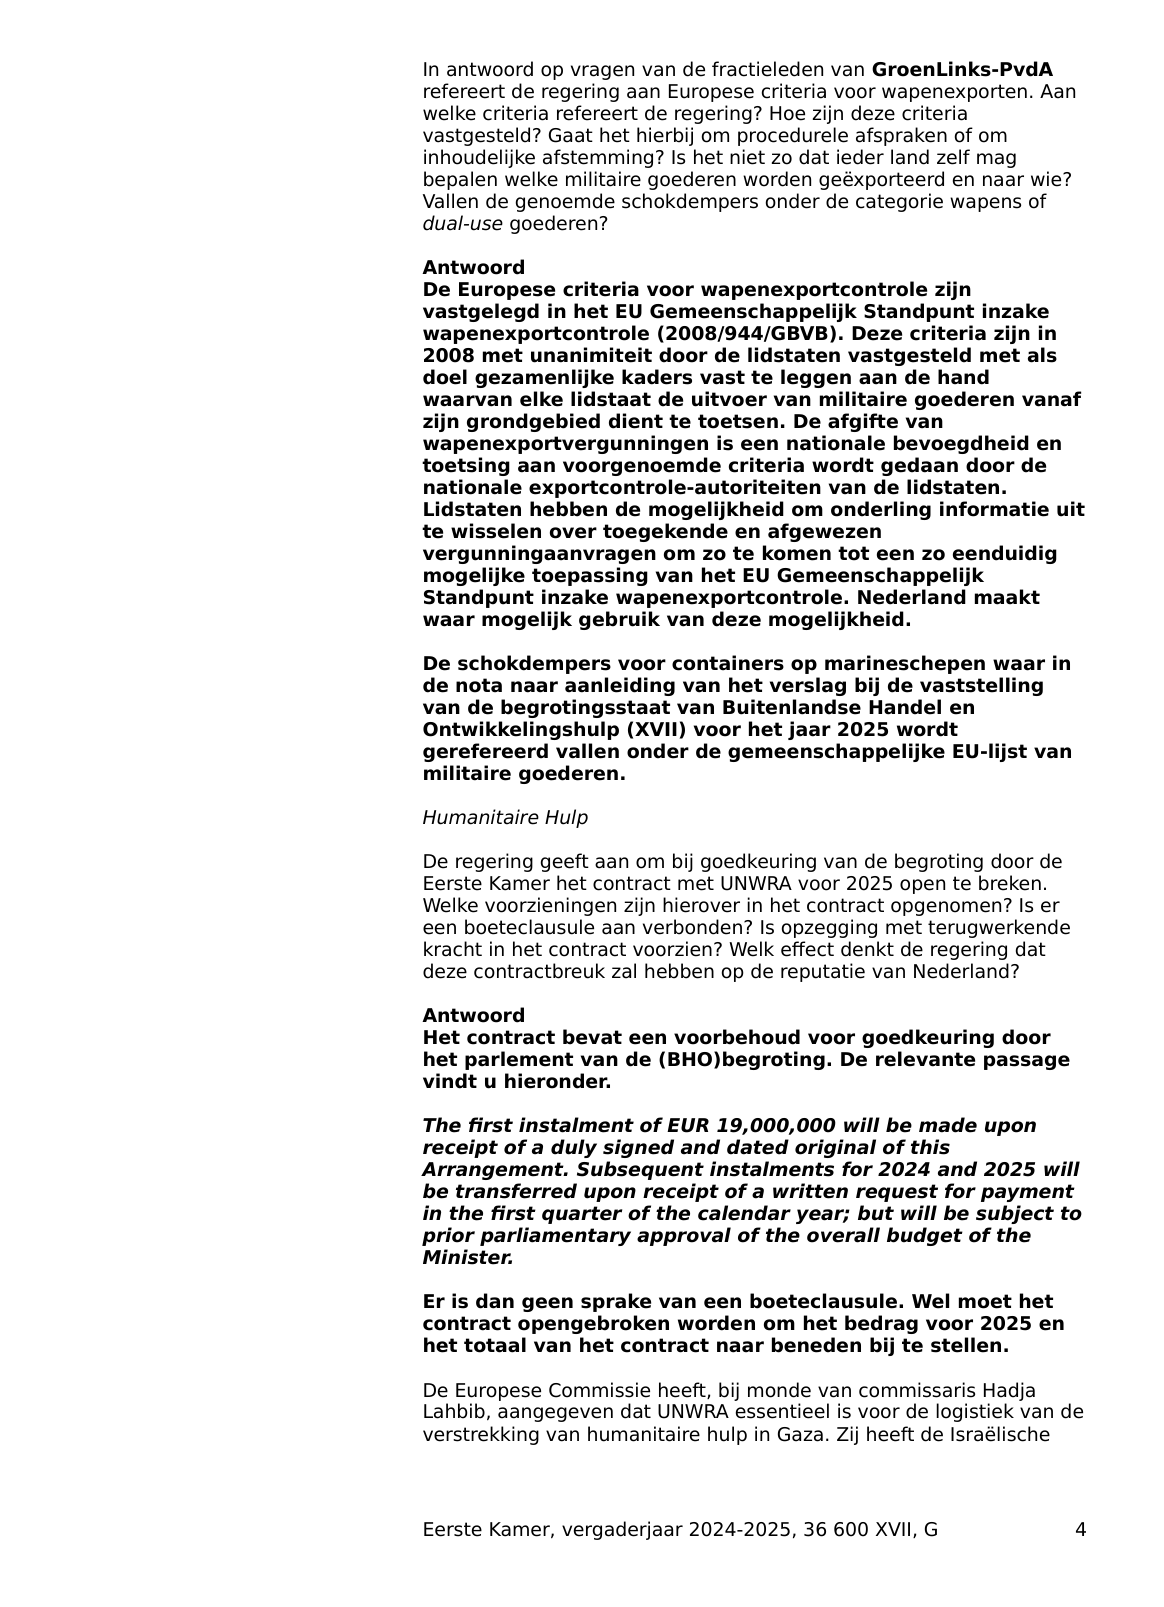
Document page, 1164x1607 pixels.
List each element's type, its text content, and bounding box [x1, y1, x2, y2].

text De Europese Commissie heeft, bij monde van commissaris Hadja Lahbib, aangegeven dat UNWRA essentieel is voor de logistiek van de verstrekking van humanitaire hulp in Gaza. Zij heeft de Israëlische [422, 1379, 1087, 1445]
text Antwoord [422, 1005, 1087, 1027]
text De schokdempers voor containers op marineschepen waar in de nota naar aanleiding van het verslag bij de vaststelling van de begrotingsstaat van Buitenlandse Handel en Ontwikkelingshulp (XVII) voor het jaar 2025 wordt gerefereerd vallen onder de gemeenschappelijke EU-lijst van militaire goederen. [422, 653, 1087, 785]
subtitle Humanitaire Hulp [422, 807, 1087, 829]
text De Europese criteria voor wapenexportcontrole zijn vastgelegd in het EU Gemeenschappelijk Standpunt inzake wapenexportcontrole (2008/944/GBVB). Deze criteria zijn in 2008 met unanimiteit door de lidstaten vastgesteld met als doel gezamenlijke kaders vast te leggen aan de hand waarvan elke lidstaat de uitvoer van militaire goederen vanaf zijn grondgebied dient te toetsen. De afgifte van wapenexportvergunningen is een nationale bevoegdheid en toetsing aan voorgenoemde criteria wordt gedaan door de nationale exportcontrole-autoriteiten van de lidstaten. Lidstaten hebben de mogelijkheid om onderling informatie uit te wisselen over toegekende en afgewezen vergunningaanvragen om zo te komen tot een zo eenduidig mogelijke toepassing van het EU Gemeenschappelijk Standpunt inzake wapenexportcontrole. Nederland maakt waar mogelijk gebruik van deze mogelijkheid. [422, 279, 1087, 631]
text Antwoord [422, 257, 1087, 279]
text The first instalment of EUR 19,000,000 will be made upon receipt of a duly signed and dated original of this Arrangement. Subsequent instalments for 2024 and 2025 will be transferred upon receipt of a written request for payment in the first quarter of the calendar year; but will be subject to prior parliamentary approval of the overall budget of the Minister. [422, 1115, 1087, 1269]
text Er is dan geen sprake van een boeteclausule. Wel moet het contract opengebroken worden om het bedrag voor 2025 en het totaal van het contract naar beneden bij te stellen. [422, 1291, 1087, 1357]
text Het contract bevat een voorbehoud voor goedkeuring door het parlement van de (BHO)begroting. De relevante passage vindt u hieronder. [422, 1027, 1087, 1093]
text In antwoord op vragen van de fractieleden van GroenLinks-PvdA refereert de regering aan Europese criteria voor wapenexporten. Aan welke criteria refereert de regering? Hoe zijn deze criteria vastgesteld? Gaat het hierbij om procedurele afspraken of om inhoudelijke afstemming? Is het niet zo dat ieder land zelf mag bepalen welke militaire goederen worden geëxporteerd en naar wie? Vallen de genoemde schokdempers onder de categorie wapens of dual-use goederen? [422, 59, 1087, 235]
text De regering geeft aan om bij goedkeuring van de begroting door de Eerste Kamer het contract met UNWRA voor 2025 open te breken. Welke voorzieningen zijn hierover in het contract opgenomen? Is er een boeteclausule aan verbonden? Is opzegging met terugwerkende kracht in het contract voorzien? Welk effect denkt de regering dat deze contractbreuk zal hebben op de reputatie van Nederland? [422, 851, 1087, 983]
